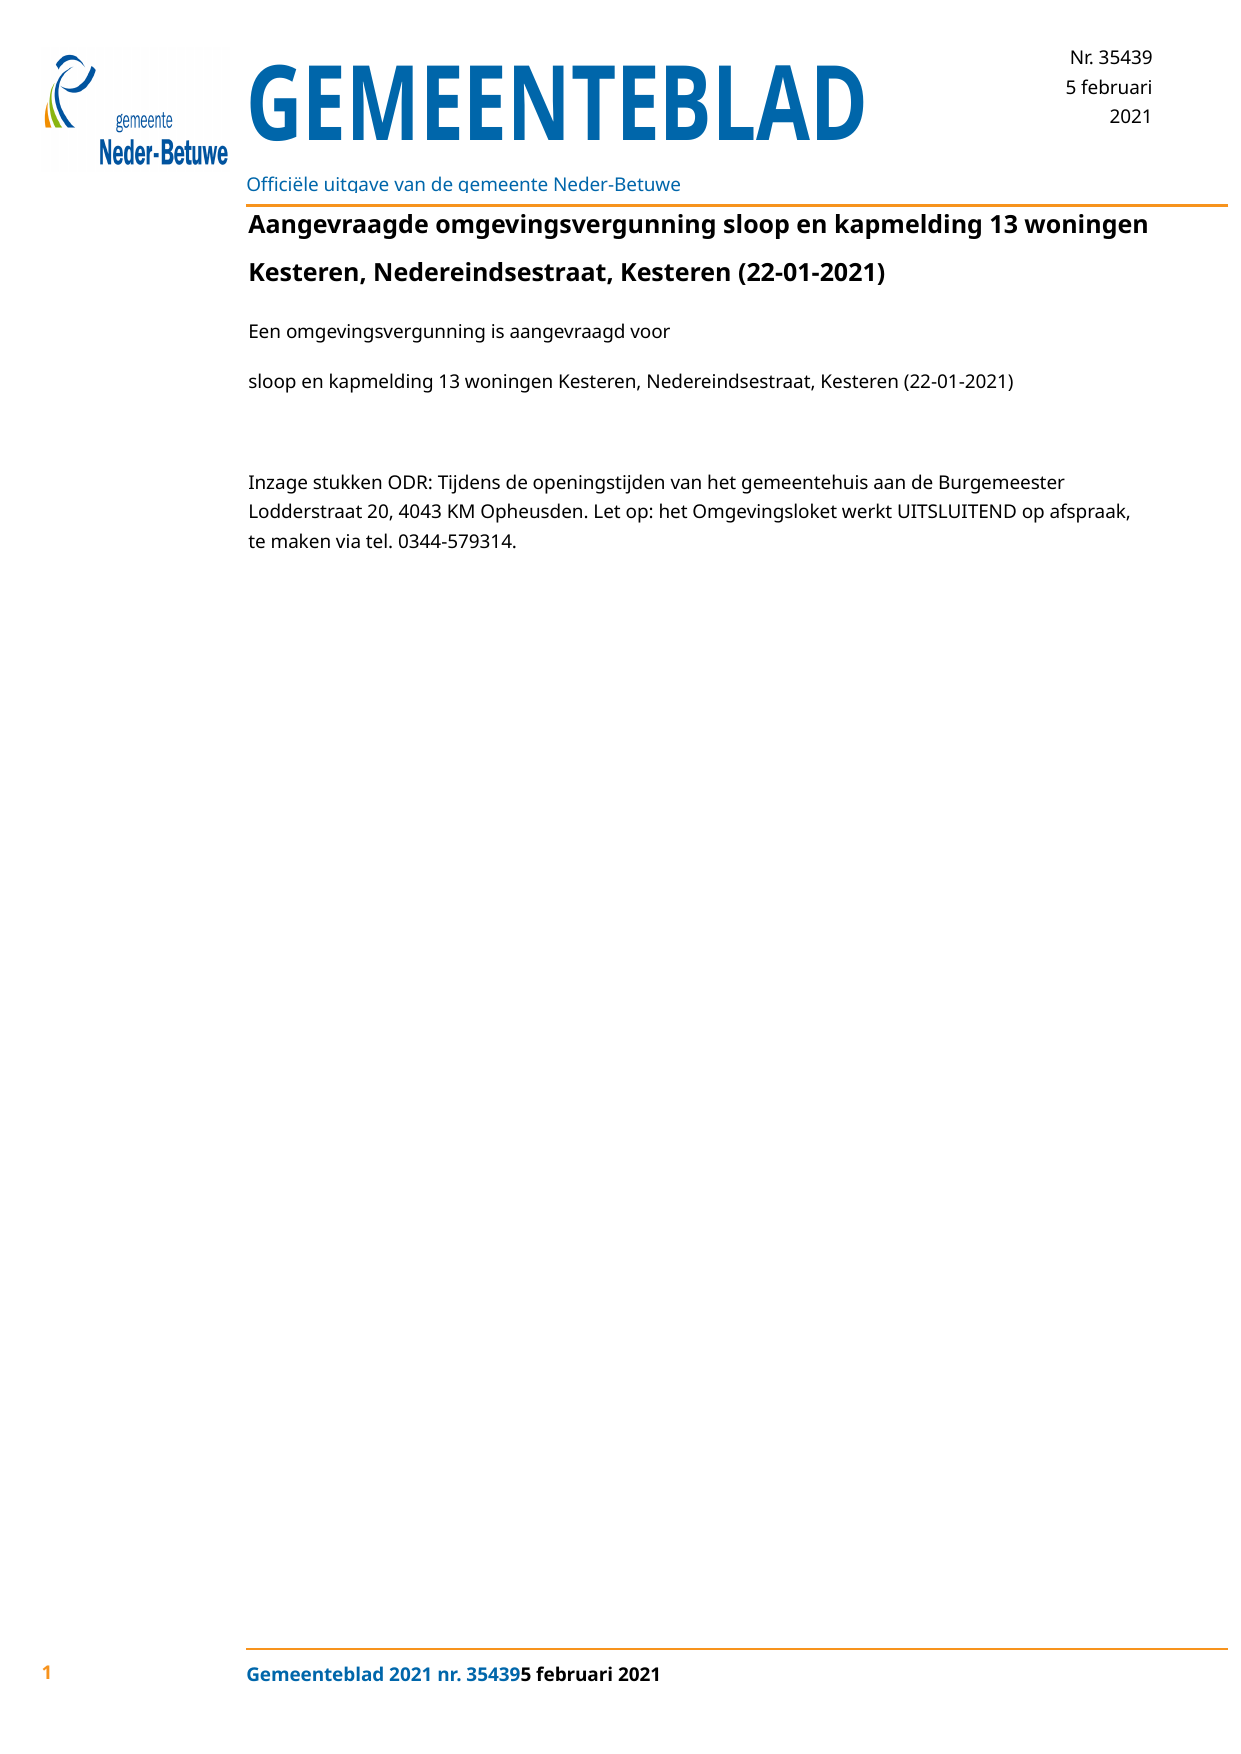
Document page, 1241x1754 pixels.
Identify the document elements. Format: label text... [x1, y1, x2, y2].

text Inzage stukken ODR: Tijdens de openingstijden van het gemeentehuis aan de Burgemeester Lodderstraat 20, 4043 KM Opheusden. Let op: het Omgevingsloket werkt UITSLUITEND op afspraak, te maken via tel. 0344-579314. [248, 469, 1152, 554]
text Een omgevingsvergunning is aangevraagd voor [248, 318, 1152, 344]
text Aangevraagde omgevingsvergunning sloop en kapmelding 13 woningen Kesteren, Nedereindsestraat, Kesteren (22-01-2021) [248, 207, 1152, 288]
picture [41, 47, 231, 172]
text sloop en kapmelding 13 woningen Kesteren, Nedereindsestraat, Kesteren (22-01-2021) [248, 368, 1152, 394]
